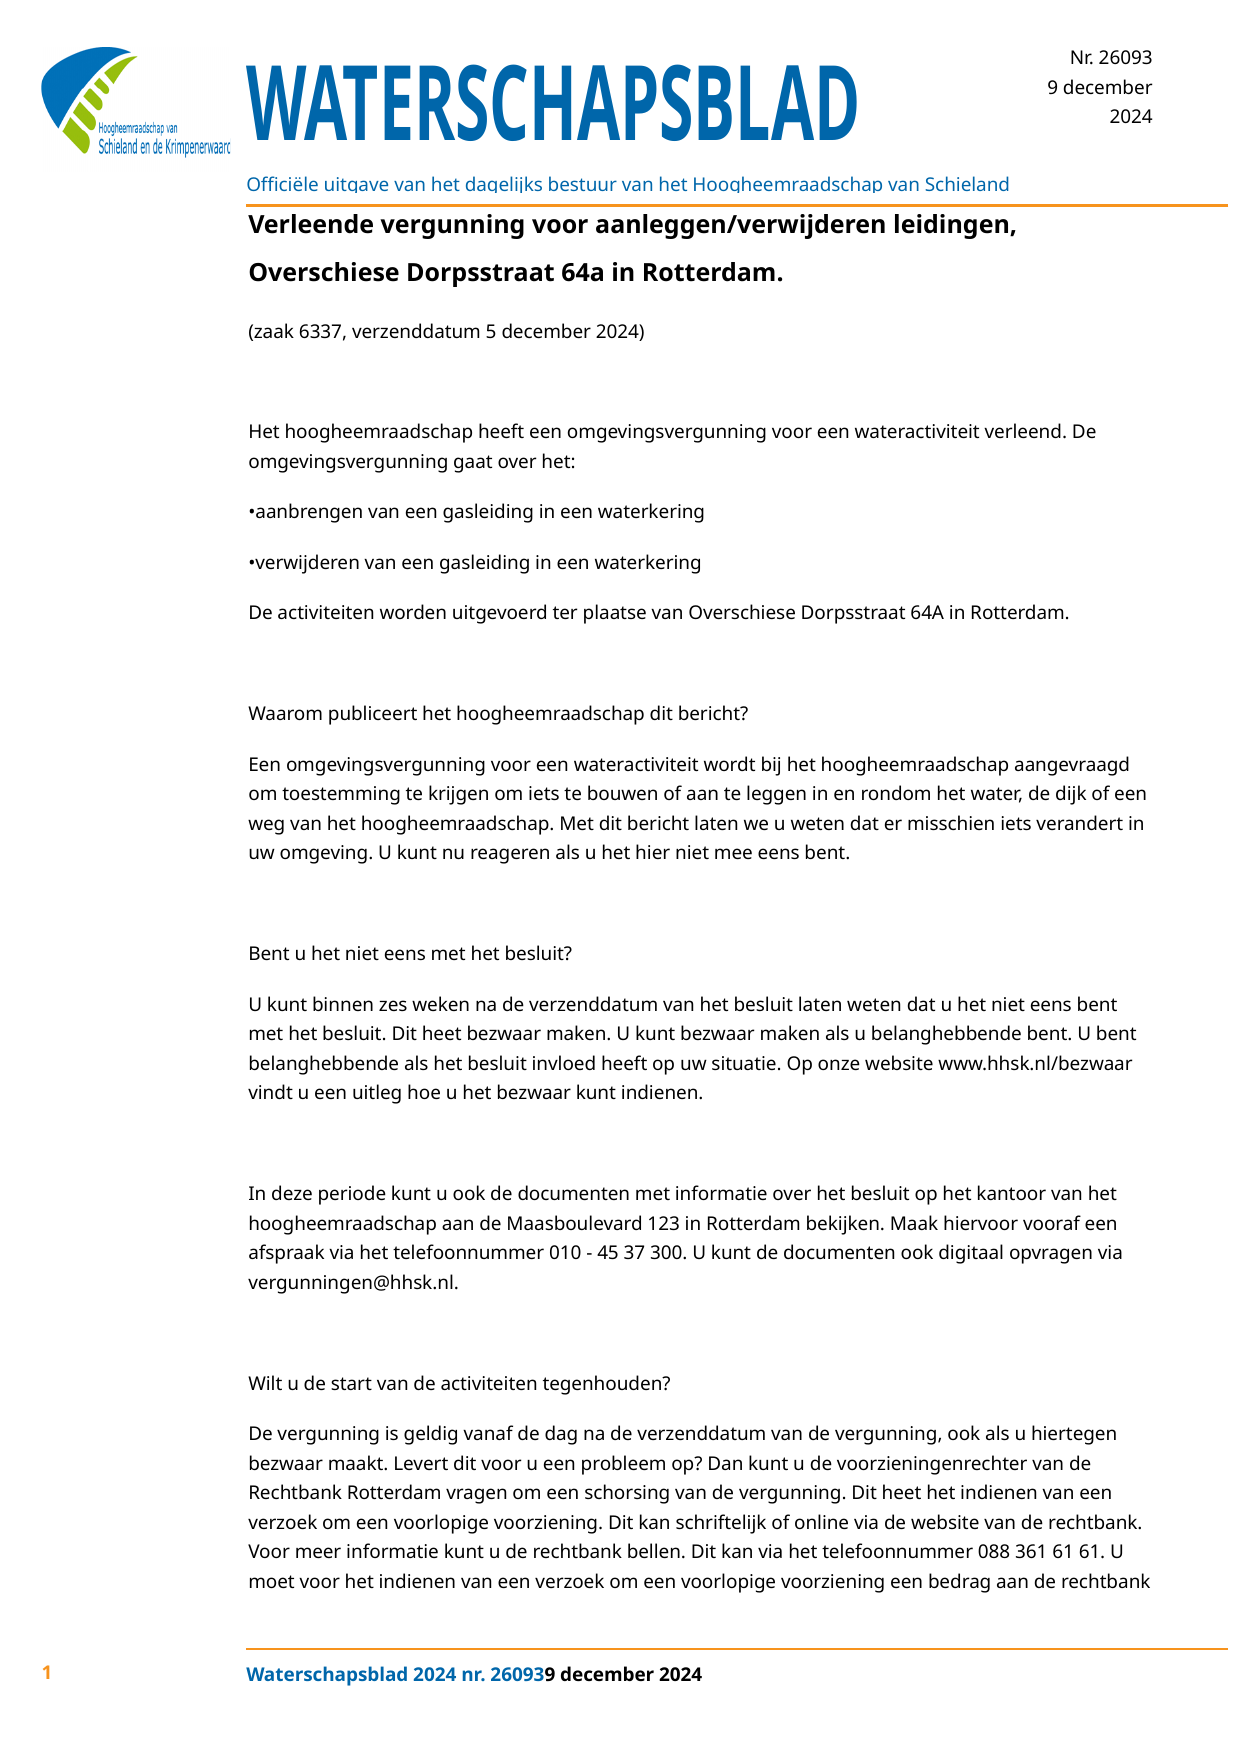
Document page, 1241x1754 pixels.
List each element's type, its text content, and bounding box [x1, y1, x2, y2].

text Een omgevingsvergunning voor een wateractiviteit wordt bij het hoogheemraadschap aangevraagd om toestemming te krijgen om iets te bouwen of aan te leggen in en rondom het water, de dijk of een weg van het hoogheemraadschap. Met dit bericht laten we u weten dat er misschien iets verandert in uw omgeving. U kunt nu reageren als u het hier niet mee eens bent. [248, 751, 1152, 865]
text (zaak 6337, verzenddatum 5 december 2024) [248, 318, 1152, 344]
picture [41, 47, 231, 172]
text In deze periode kunt u ook de documenten met informatie over het besluit op het kantoor van het hoogheemraadschap aan de Maasboulevard 123 in Rotterdam bekijken. Maak hiervoor vooraf een afspraak via het telefoonnummer 010 - 45 37 300. U kunt de documenten ook digitaal opvragen via vergunningen@hhsk.nl. [248, 1180, 1152, 1295]
text De activiteiten worden uitgevoerd ter plaatse van Overschiese Dorpsstraat 64A in Rotterdam. [248, 599, 1152, 625]
text •verwijderen van een gasleiding in een waterkering [248, 549, 1152, 575]
text Het hoogheemraadschap heeft een omgevingsvergunning voor een wateractiviteit verleend. De omgevingsvergunning gaat over het: [248, 419, 1152, 474]
text Bent u het niet eens met het besluit? [248, 940, 1152, 966]
text Waarom publiceert het hoogheemraadschap dit bericht? [248, 700, 1152, 726]
text U kunt binnen zes weken na de verzenddatum van het besluit laten weten dat u het niet eens bent met het besluit. Dit heet bezwaar maken. U kunt bezwaar maken als u belanghebbende bent. U bent belanghebbende als het besluit invloed heeft op uw situatie. Op onze website www.hhsk.nl/bezwaar vindt u een uitleg hoe u het bezwaar kunt indienen. [248, 991, 1152, 1105]
text •aanbrengen van een gasleiding in een waterkering [248, 499, 1152, 524]
text De vergunning is geldig vanaf de dag na de verzenddatum van de vergunning, ook als u hiertegen bezwaar maakt. Levert dit voor u een probleem op? Dan kunt u de voorzieningenrechter van de Rechtbank Rotterdam vragen om een schorsing van de vergunning. Dit heet het indienen van een verzoek om een voorlopige voorziening. Dit kan schriftelijk of online via de website van de rechtbank. Voor meer informatie kunt u de rechtbank bellen. Dit kan via het telefoonnummer 088 361 61 61. U moet voor het indienen van een verzoek om een voorlopige voorziening een bedrag aan de rechtbank [248, 1420, 1152, 1594]
text Wilt u de start van de activiteiten tegenhouden? [248, 1370, 1152, 1396]
text Verleende vergunning voor aanleggen/verwijderen leidingen, Overschiese Dorpsstraat 64a in Rotterdam. [248, 207, 1152, 288]
